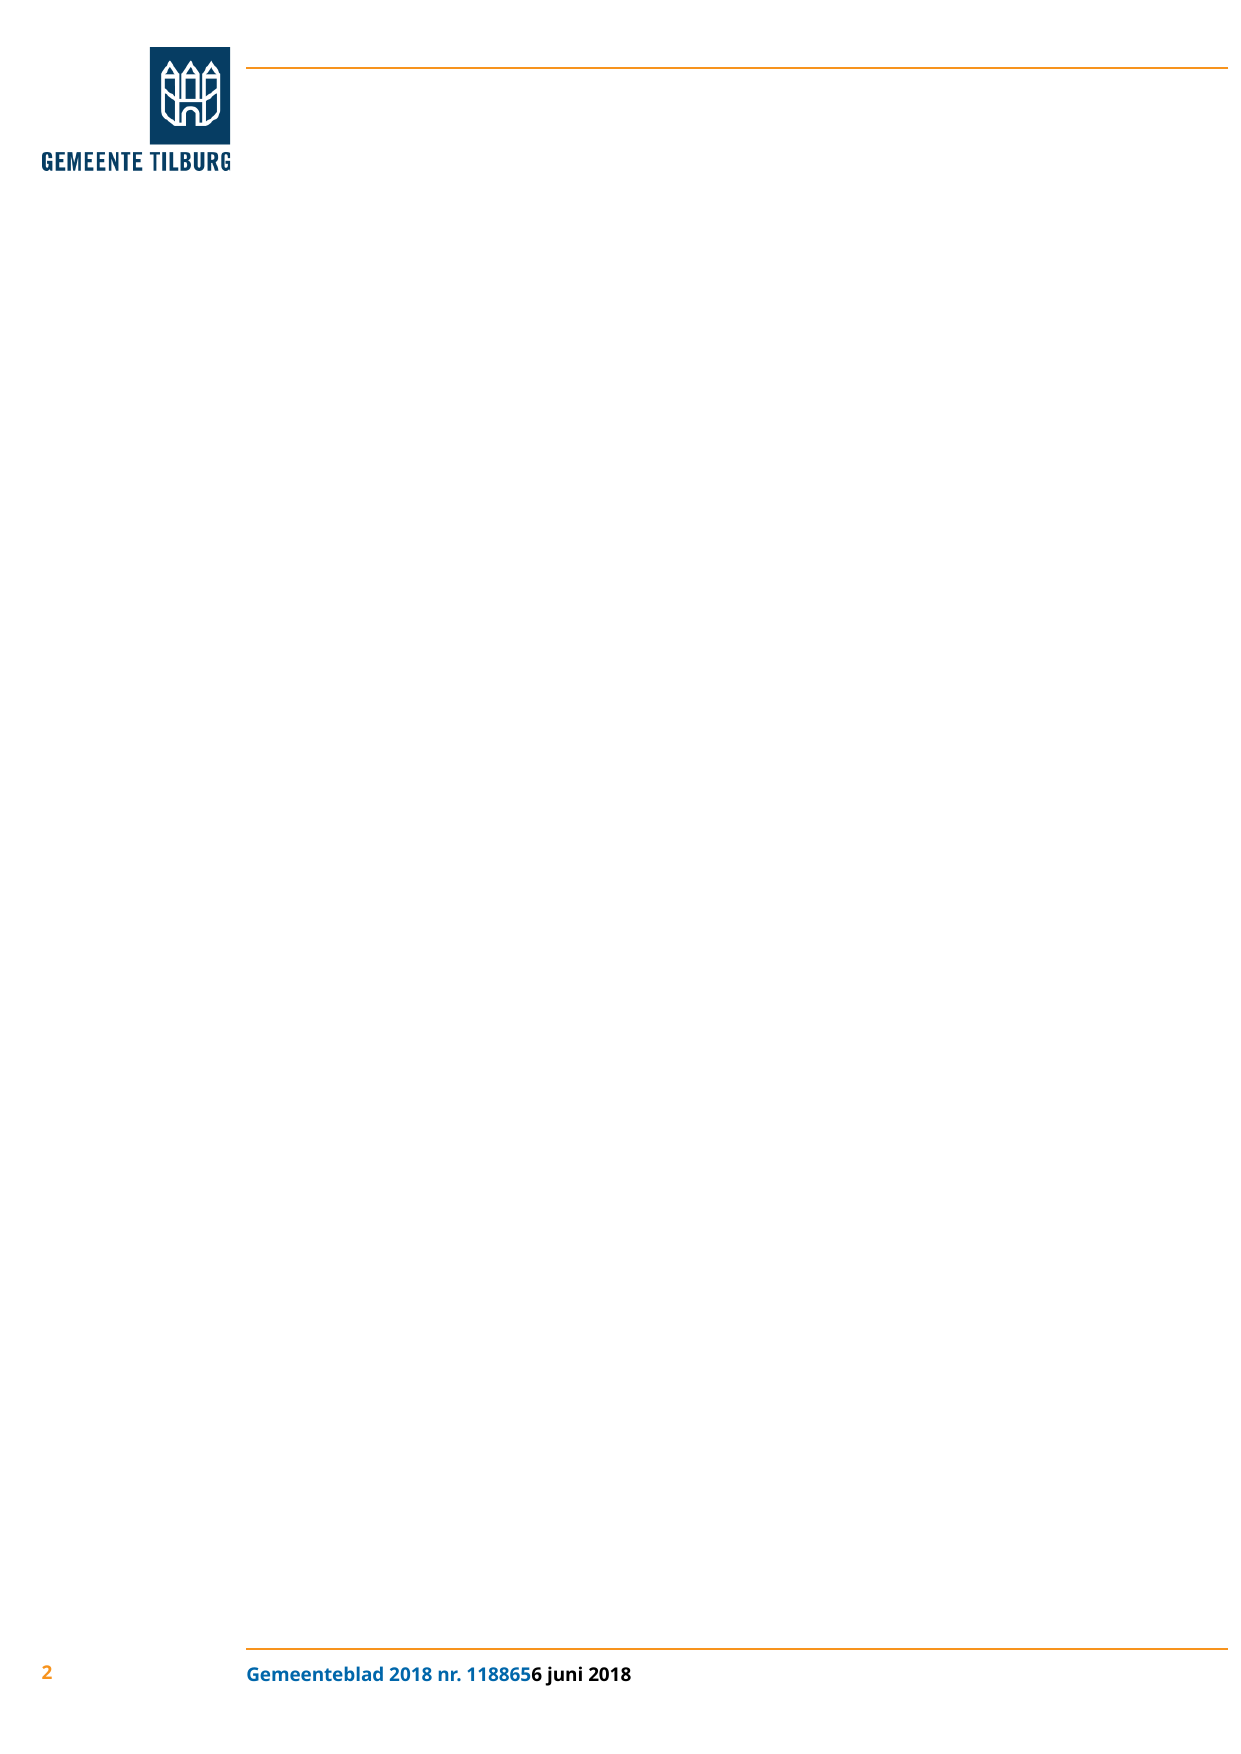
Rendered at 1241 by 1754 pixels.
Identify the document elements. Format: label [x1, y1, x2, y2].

picture [41, 47, 231, 172]
